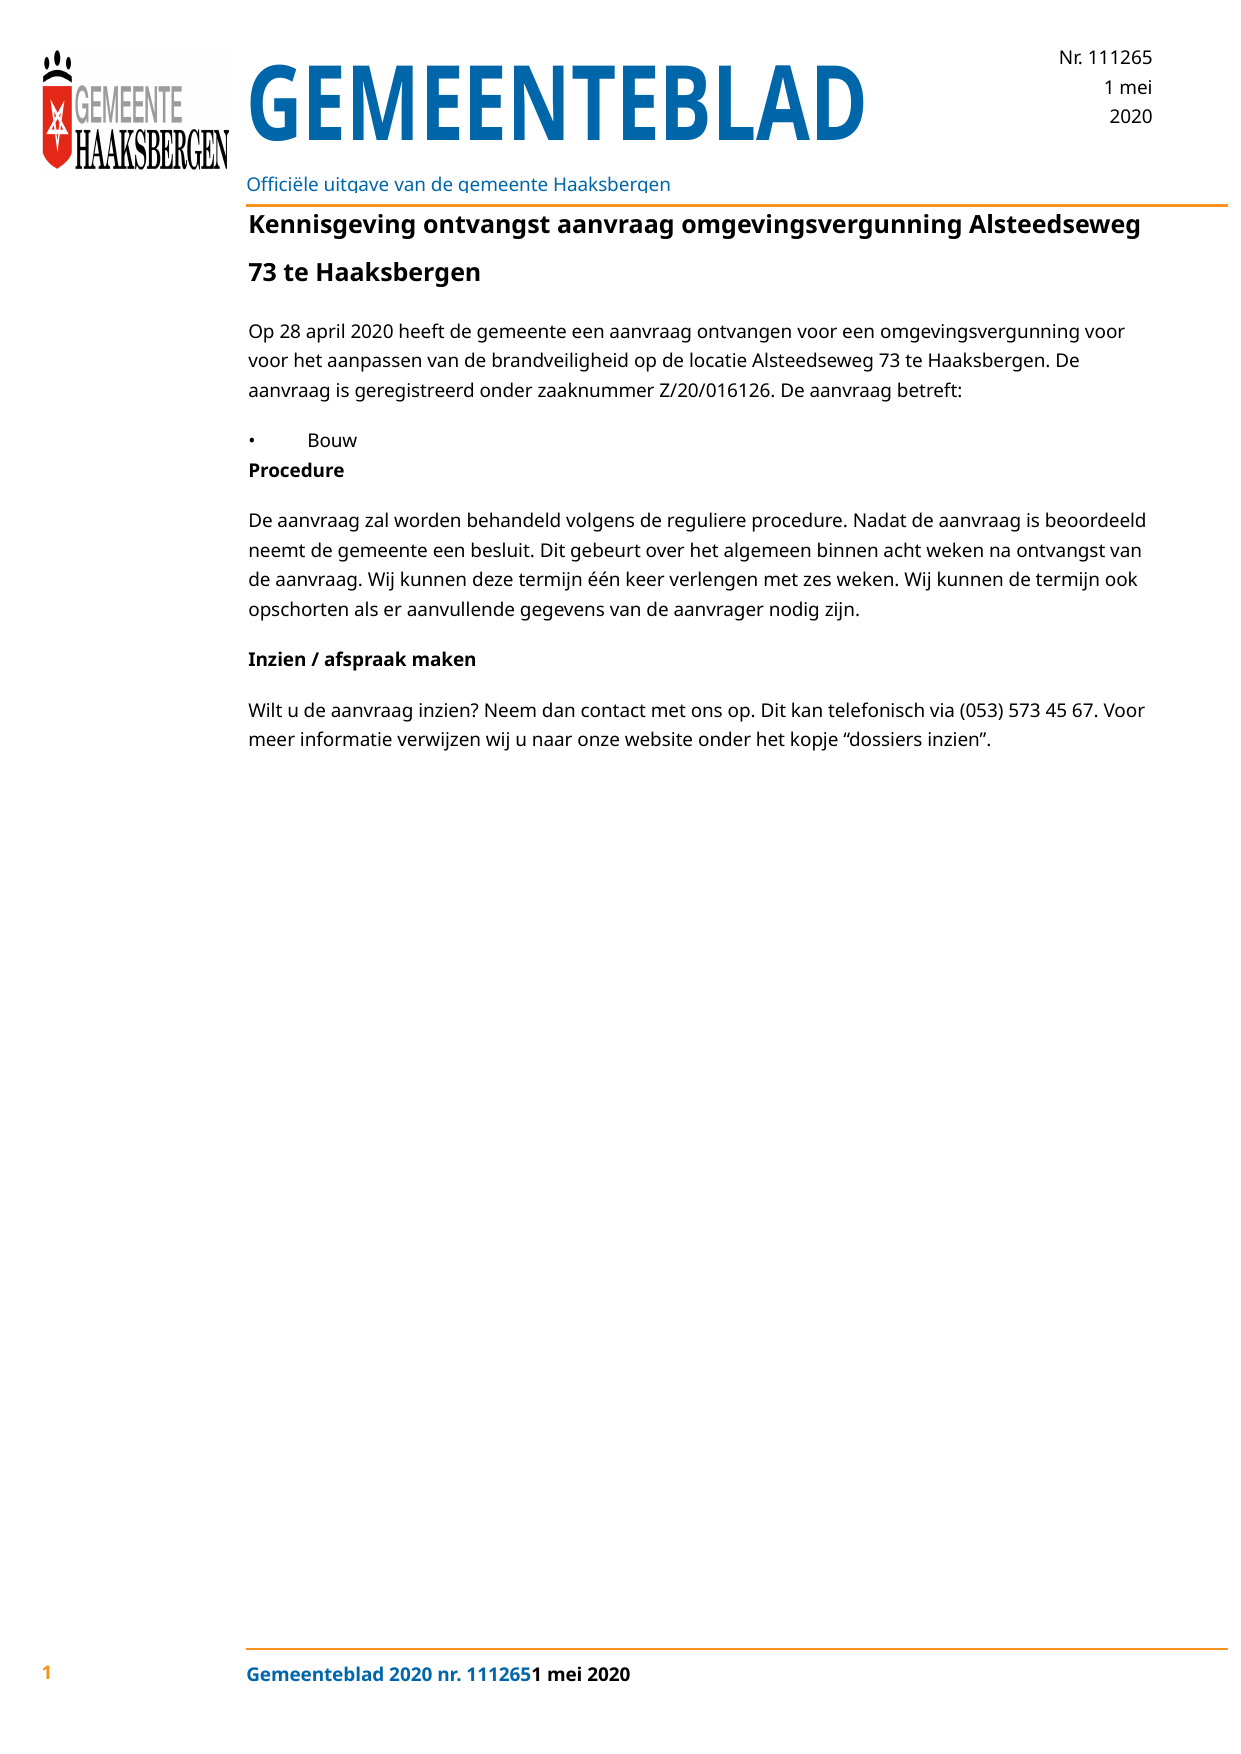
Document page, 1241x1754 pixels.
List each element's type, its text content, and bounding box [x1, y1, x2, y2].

text Kennisgeving ontvangst aanvraag omgevingsvergunning Alsteedseweg 73 te Haaksbergen [248, 207, 1152, 288]
list Bouw [248, 427, 1152, 453]
picture [41, 47, 231, 172]
text Inzien / afspraak maken [248, 647, 1152, 672]
text Op 28 april 2020 heeft de gemeente een aanvraag ontvangen voor een omgevingsvergunning voor voor het aanpassen van de brandveiligheid op de locatie Alsteedseweg 73 te Haaksbergen. De aanvraag is geregistreerd onder zaaknummer Z/20/016126. De aanvraag betreft: [248, 318, 1152, 403]
text De aanvraag zal worden behandeld volgens de reguliere procedure. Nadat de aanvraag is beoordeeld neemt de gemeente een besluit. Dit gebeurt over het algemeen binnen acht weken na ontvangst van de aanvraag. Wij kunnen deze termijn één keer verlengen met zes weken. Wij kunnen de termijn ook opschorten als er aanvullende gegevens van de aanvrager nodig zijn. [248, 507, 1152, 622]
text Procedure [248, 457, 1152, 483]
text Wilt u de aanvraag inzien? Neem dan contact met ons op. Dit kan telefonisch via (053) 573 45 67. Voor meer informatie verwijzen wij u naar onze website onder het kopje “dossiers inzien”. [248, 697, 1152, 752]
